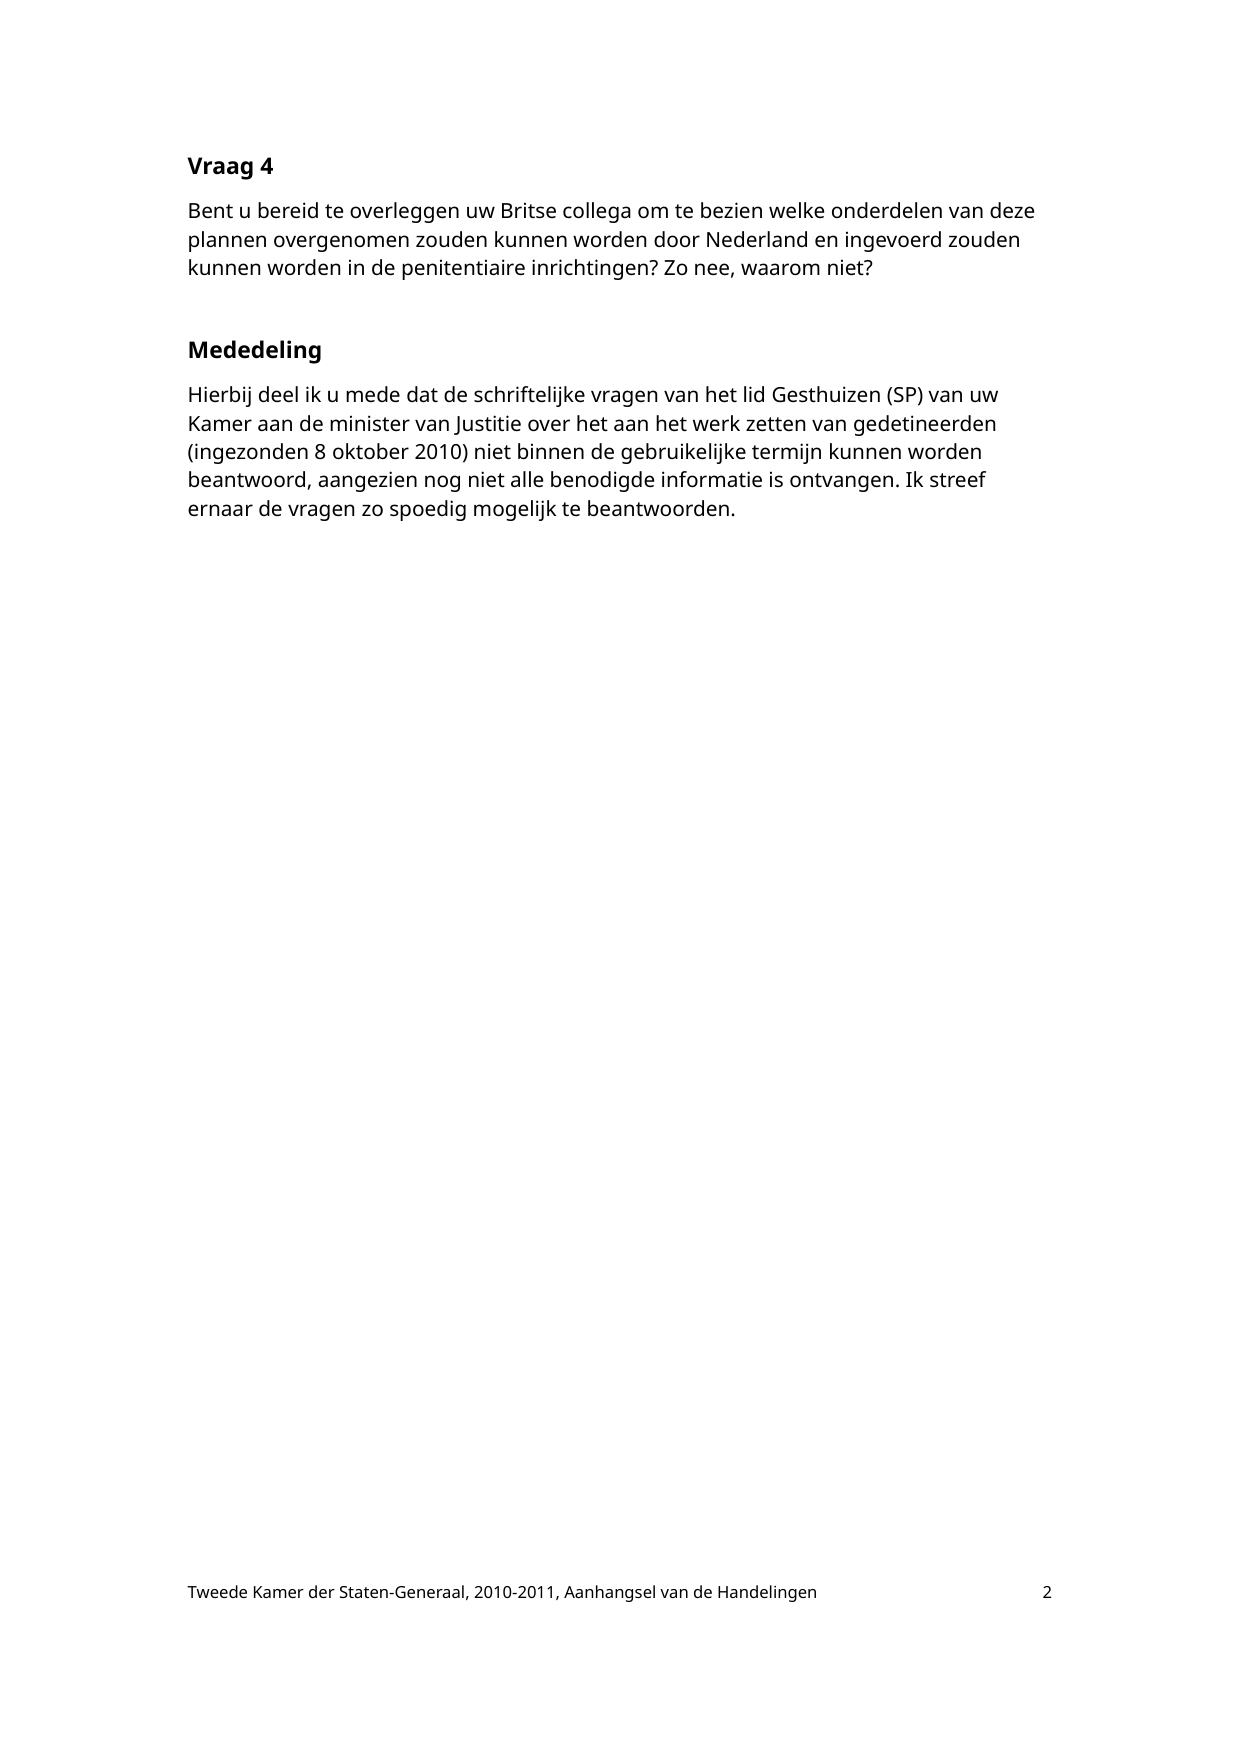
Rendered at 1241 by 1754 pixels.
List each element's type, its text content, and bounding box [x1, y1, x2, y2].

text Hierbij deel ik u mede dat de schriftelijke vragen van het lid Gesthuizen (SP) van uw Kamer aan de minister van Justitie over het aan het werk zetten van gedetineerden (ingezonden 8 oktober 2010) niet binnen de gebruikelijke termijn kunnen worden beantwoord, aangezien nog niet alle benodigde informatie is ontvangen. Ik streef ernaar de vragen zo spoedig mogelijk te beantwoorden. [187, 380, 1053, 522]
text Bent u bereid te overleggen uw Britse collega om te bezien welke onderdelen van deze plannen overgenomen zouden kunnen worden door Nederland en ingevoerd zouden kunnen worden in de penitentiaire inrichtingen? Zo nee, waarom niet? [187, 196, 1053, 282]
subtitle Vraag 4 [187, 150, 1053, 181]
subtitle Mededeling [187, 334, 1053, 365]
